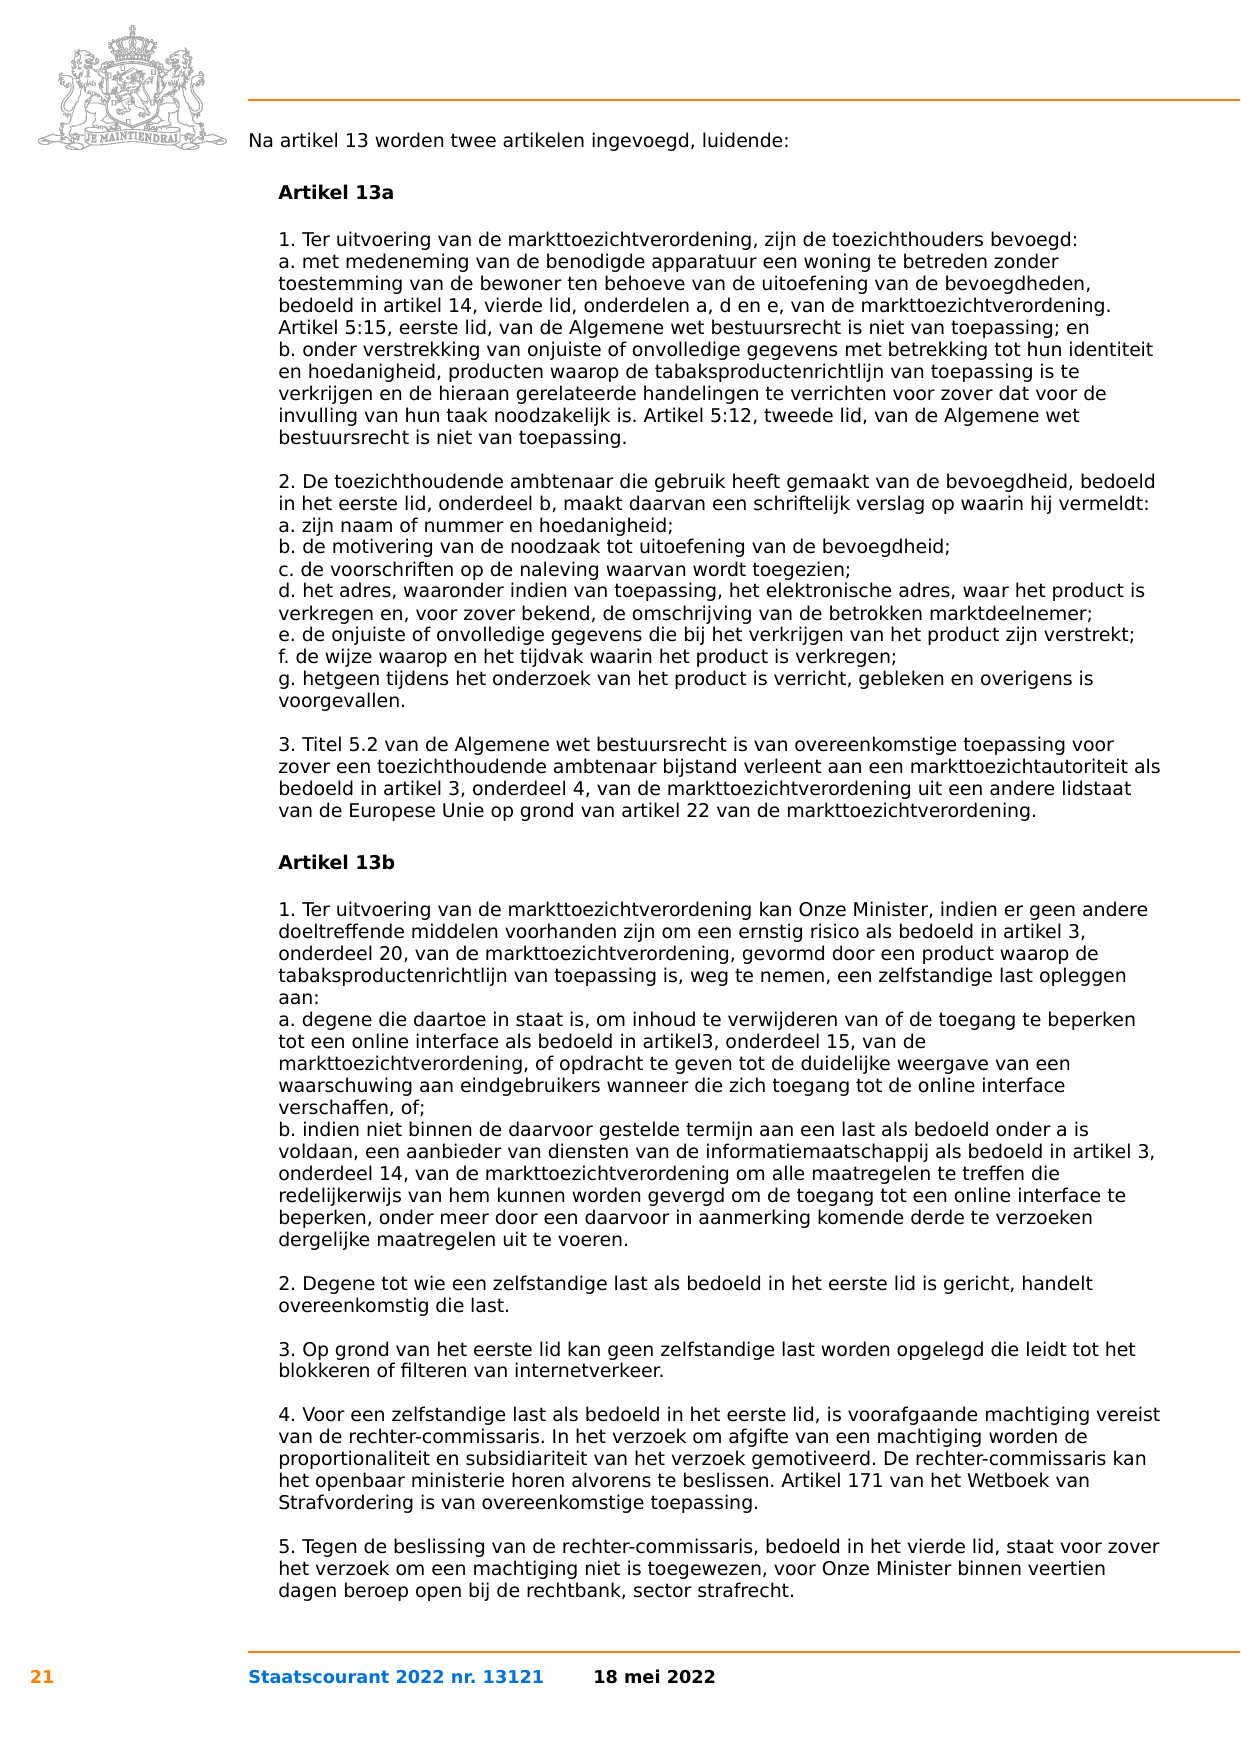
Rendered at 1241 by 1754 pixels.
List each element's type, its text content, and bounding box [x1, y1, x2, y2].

subtitle Artikel 13b [278, 852, 1163, 874]
text d. het adres, waaronder indien van toepassing, het elektronische adres, waar het product is verkregen en, voor zover bekend, de omschrijving van de betrokken marktdeelnemer; [278, 580, 1163, 624]
text a. zijn naam of nummer en hoedanigheid; [278, 514, 1163, 536]
text Na artikel 13 worden twee artikelen ingevoegd, luidende: [248, 130, 1163, 152]
text f. de wijze waarop en het tijdvak waarin het product is verkregen; [278, 646, 1163, 668]
text e. de onjuiste of onvolledige gegevens die bij het verkrijgen van het product zijn verstrekt; [278, 624, 1163, 646]
text c. de voorschriften op de naleving waarvan wordt toegezien; [278, 558, 1163, 580]
text 4. Voor een zelfstandige last als bedoeld in het eerste lid, is voorafgaande machtiging vereist van de rechter-commissaris. In het verzoek om afgifte van een machtiging worden de proportionaliteit en subsidiariteit van het verzoek gemotiveerd. De rechter-commissaris kan het openbaar ministerie horen alvorens te beslissen. Artikel 171 van het Wetboek van Strafvordering is van overeenkomstige toepassing. [278, 1404, 1163, 1514]
text g. hetgeen tijdens het onderzoek van het product is verricht, gebleken en overigens is voorgevallen. [278, 668, 1163, 712]
picture [38, 25, 227, 150]
text 1. Ter uitvoering van de markttoezichtverordening kan Onze Minister, indien er geen andere doeltreffende middelen voorhanden zijn om een ernstig risico als bedoeld in artikel 3, onderdeel 20, van de markttoezichtverordening, gevormd door een product waarop de tabaksproductenrichtlijn van toepassing is, weg te nemen, een zelfstandige last opleggen aan: [278, 899, 1163, 1009]
text 3. Titel 5.2 van de Algemene wet bestuursrecht is van overeenkomstige toepassing voor zover een toezichthoudende ambtenaar bijstand verleent aan een markttoezichtautoriteit als bedoeld in artikel 3, onderdeel 4, van de markttoezichtverordening uit een andere lidstaat van de Europese Unie op grond van artikel 22 van de markttoezichtverordening. [278, 734, 1163, 822]
text a. degene die daartoe in staat is, om inhoud te verwijderen van of de toegang te beperken tot een online interface als bedoeld in artikel3, onderdeel 15, van de markttoezichtverordening, of opdracht te geven tot de duidelijke weergave van een waarschuwing aan eindgebruikers wanneer die zich toegang tot de online interface verschaffen, of; [278, 1009, 1163, 1119]
text a. met medeneming van de benodigde apparatuur een woning te betreden zonder toestemming van de bewoner ten behoeve van de uitoefening van de bevoegdheden, bedoeld in artikel 14, vierde lid, onderdelen a, d en e, van de markttoezichtverordening. Artikel 5:15, eerste lid, van de Algemene wet bestuursrecht is niet van toepassing; en [278, 251, 1163, 339]
text 5. Tegen de beslissing van de rechter-commissaris, bedoeld in het vierde lid, staat voor zover het verzoek om een machtiging niet is toegewezen, voor Onze Minister binnen veertien dagen beroep open bij de rechtbank, sector strafrecht. [278, 1536, 1163, 1602]
text 2. De toezichthoudende ambtenaar die gebruik heeft gemaakt van de bevoegdheid, bedoeld in het eerste lid, onderdeel b, maakt daarvan een schriftelijk verslag op waarin hij vermeldt: [278, 471, 1163, 514]
subtitle Artikel 13a [278, 182, 1163, 204]
text 2. Degene tot wie een zelfstandige last als bedoeld in het eerste lid is gericht, handelt overeenkomstig die last. [278, 1273, 1163, 1317]
text 3. Op grond van het eerste lid kan geen zelfstandige last worden opgelegd die leidt tot het blokkeren of filteren van internetverkeer. [278, 1338, 1163, 1382]
text 1. Ter uitvoering van de markttoezichtverordening, zijn de toezichthouders bevoegd: [278, 229, 1163, 251]
text b. indien niet binnen de daarvoor gestelde termijn aan een last als bedoeld onder a is voldaan, een aanbieder van diensten van de informatiemaatschappij als bedoeld in artikel 3, onderdeel 14, van de markttoezichtverordening om alle maatregelen te treffen die redelijkerwijs van hem kunnen worden gevergd om de toegang tot een online interface te beperken, onder meer door een daarvoor in aanmerking komende derde te verzoeken dergelijke maatregelen uit te voeren. [278, 1119, 1163, 1251]
text b. onder verstrekking van onjuiste of onvolledige gegevens met betrekking tot hun identiteit en hoedanigheid, producten waarop de tabaksproductenrichtlijn van toepassing is te verkrijgen en de hieraan gerelateerde handelingen te verrichten voor zover dat voor de invulling van hun taak noodzakelijk is. Artikel 5:12, tweede lid, van de Algemene wet bestuursrecht is niet van toepassing. [278, 339, 1163, 449]
text b. de motivering van de noodzaak tot uitoefening van de bevoegdheid; [278, 536, 1163, 558]
